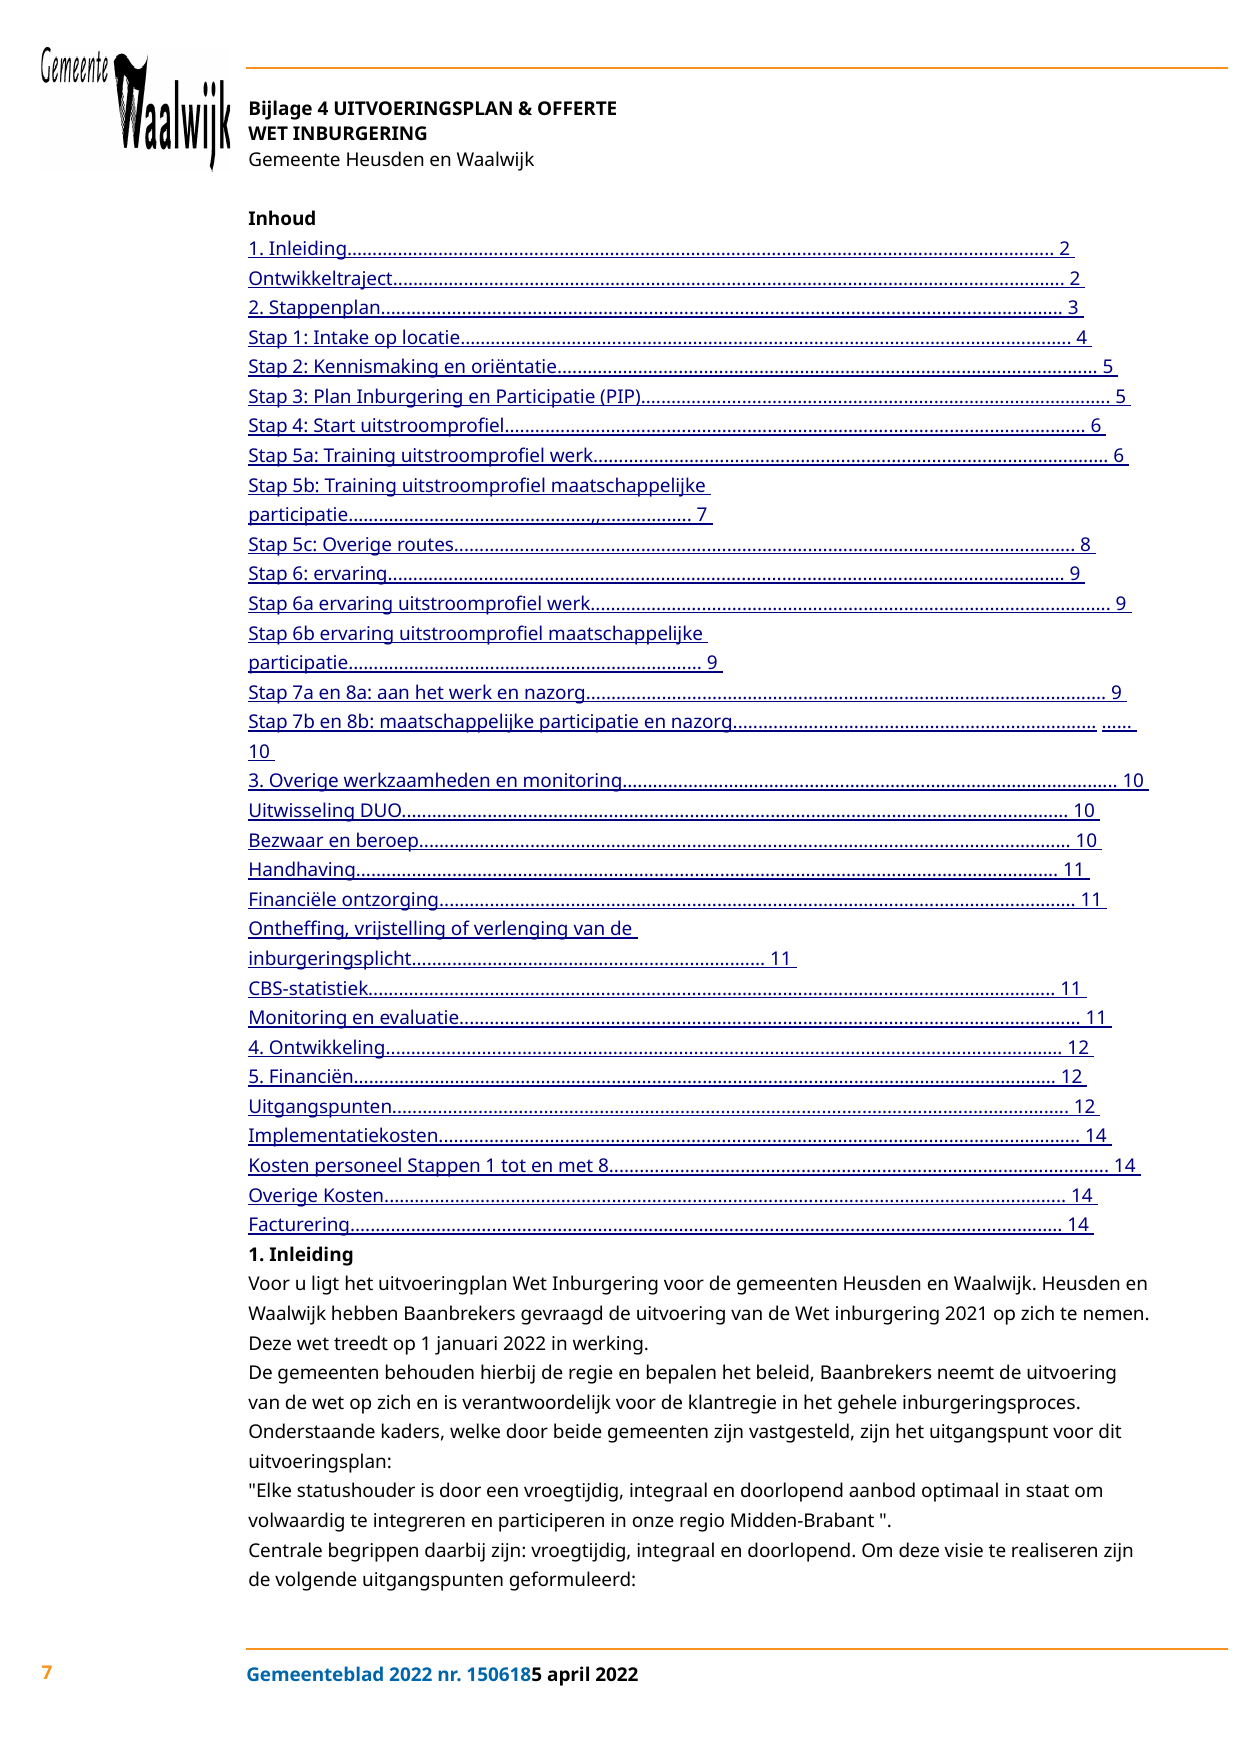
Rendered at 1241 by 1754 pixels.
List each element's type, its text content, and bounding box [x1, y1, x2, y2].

text Bezwaar en beroep................................................................................................................................. 10 [248, 827, 1152, 852]
text Ontheffing, vrijstelling of verlenging van de inburgeringsplicht...................................................................... 11 [248, 916, 1152, 971]
text Implementatiekosten............................................................................................................................... 14 [248, 1123, 1152, 1148]
text Monitoring en evaluatie........................................................................................................................... 11 [248, 1004, 1152, 1030]
text 4. Ontwikkeling...................................................................................................................................... 12 [248, 1034, 1152, 1059]
text Kosten personeel Stappen 1 tot en met 8................................................................................................... 14 [248, 1152, 1152, 1178]
text 1. Inleiding............................................................................................................................................ 2 [248, 235, 1152, 261]
text Ontwikkeltraject..................................................................................................................................... 2 [248, 265, 1152, 290]
text WET INBURGERING [248, 121, 1152, 146]
text Onderstaande kaders, welke door beide gemeenten zijn vastgesteld, zijn het uitgangspunt voor dit uitvoeringsplan: [248, 1418, 1152, 1474]
text Stap 7a en 8a: aan het werk en nazorg....................................................................................................... 9 [248, 679, 1152, 704]
text Stap 6b ervaring uitstroomprofiel maatschappelijke participatie...................................................................... 9 [248, 620, 1152, 675]
text 1. Inleiding [248, 1241, 1152, 1267]
text 3. Overige werkzaamheden en monitoring.................................................................................................. 10 [248, 768, 1152, 793]
text Bijlage 4 UITVOERINGSPLAN & OFFERTE [248, 95, 1152, 121]
text Stap 6: ervaring...................................................................................................................................... 9 [248, 561, 1152, 586]
text Stap 5b: Training uitstroomprofiel maatschappelijke participatie................................................,,.................. 7 [248, 472, 1152, 527]
text Stap 1: Intake op locatie......................................................................................................................... 4 [248, 324, 1152, 349]
text Inhoud [248, 206, 1152, 231]
text Overige Kosten....................................................................................................................................... 14 [248, 1182, 1152, 1207]
text Stap 5c: Overige routes........................................................................................................................... 8 [248, 531, 1152, 557]
text Stap 5a: Training uitstroomprofiel werk...................................................................................................... 6 [248, 442, 1152, 468]
text Stap 4: Start uitstroomprofiel................................................................................................................... 6 [248, 413, 1152, 438]
text Uitwisseling DUO.................................................................................................................................... 10 [248, 797, 1152, 823]
text Financiële ontzorging.............................................................................................................................. 11 [248, 886, 1152, 912]
text Facturering............................................................................................................................................. 14 [248, 1211, 1152, 1237]
table_header "Elke statushouder is door een vroegtijdig, integraal en doorlopend aanbod optimaal in staat om volwaardig te integreren en participeren in onze regio Midden-Brabant ". Centrale begrippen daarbij zijn: vroegtijdig, integraal en doorlopend. Om deze visie te realiseren zijn de volgende uitgangspunten geformuleerd: [248, 1478, 1152, 1592]
text CBS-statistiek........................................................................................................................................ 11 [248, 975, 1152, 1000]
text 2. Stappenplan....................................................................................................................................... 3 [248, 294, 1152, 320]
text Stap 7b en 8b: maatschappelijke participatie en nazorg........................................................................ ...... 10 [248, 708, 1152, 764]
text De gemeenten behouden hierbij de regie en bepalen het beleid, Baanbrekers neemt de uitvoering van de wet op zich en is verantwoordelijk voor de klantregie in het gehele inburgeringsproces. [248, 1359, 1152, 1414]
text Stap 3: Plan Inburgering en Participatie (PIP)............................................................................................. 5 [248, 383, 1152, 409]
text Voor u ligt het uitvoeringplan Wet Inburgering voor de gemeenten Heusden en Waalwijk. Heusden en Waalwijk hebben Baanbrekers gevraagd de uitvoering van de Wet inburgering 2021 op zich te nemen. Deze wet treedt op 1 januari 2022 in werking. [248, 1271, 1152, 1355]
picture [41, 47, 231, 172]
text Stap 6a ervaring uitstroomprofiel werk....................................................................................................... 9 [248, 590, 1152, 616]
text Gemeente Heusden en Waalwijk [248, 146, 1152, 172]
text Uitgangspunten...................................................................................................................................... 12 [248, 1093, 1152, 1119]
text Stap 2: Kennismaking en oriëntatie........................................................................................................... 5 [248, 353, 1152, 379]
text 5. Financiën........................................................................................................................................... 12 [248, 1063, 1152, 1089]
text Handhaving........................................................................................................................................... 11 [248, 856, 1152, 882]
